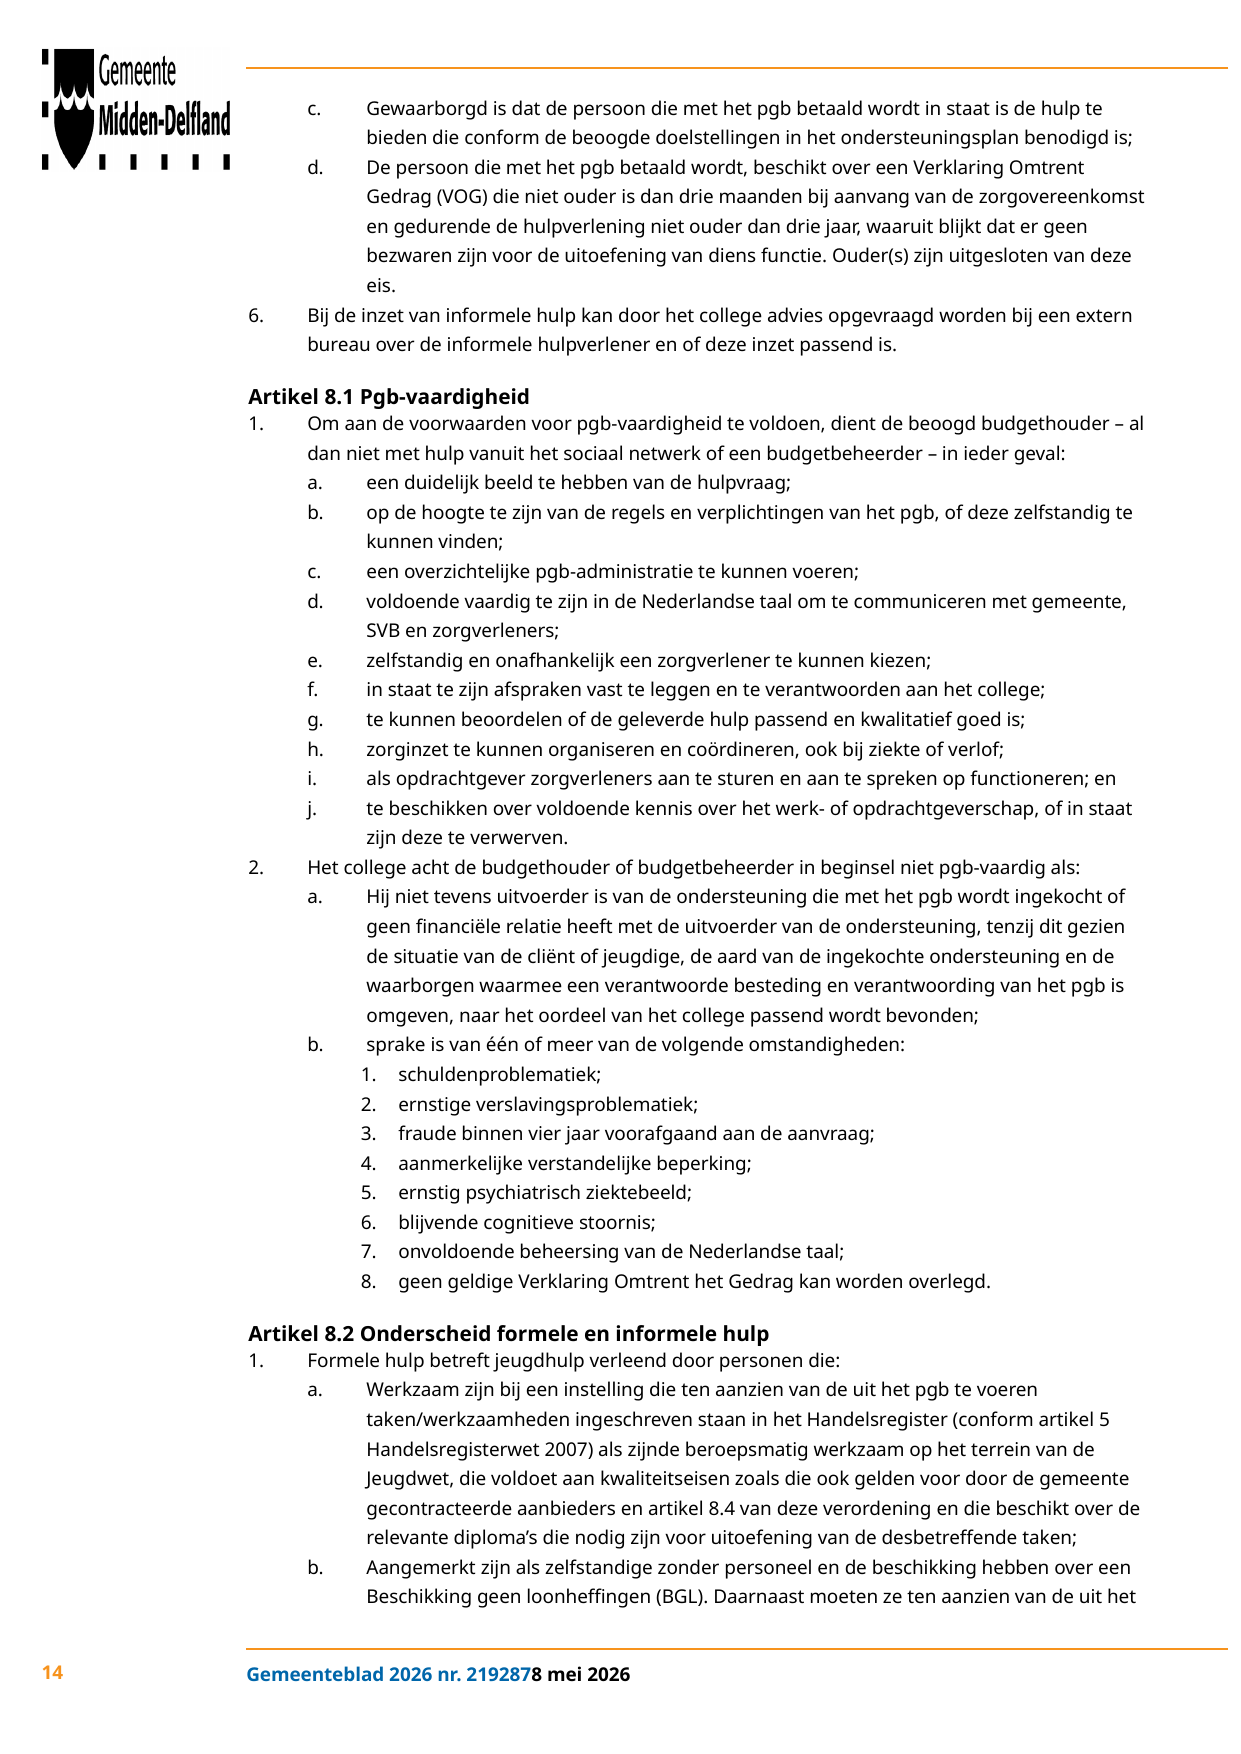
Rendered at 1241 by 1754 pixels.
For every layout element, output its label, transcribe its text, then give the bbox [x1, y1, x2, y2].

list De persoon die met het pgb betaald wordt, beschikt over een Verklaring Omtrent Gedrag (VOG) die niet ouder is dan drie maanden bij aanvang van de zorgovereenkomst en gedurende de hulpverlening niet ouder dan drie jaar, waaruit blijkt dat er geen bezwaren zijn voor de uitoefening van diens functie. Ouder(s) zijn uitgesloten van deze eis. [307, 154, 1152, 298]
list Werkzaam zijn bij een instelling die ten aanzien van de uit het pgb te voeren taken/werkzaamheden ingeschreven staan in het Handelsregister (conform artikel 5 Handelsregisterwet 2007) als zijnde beroepsmatig werkzaam op het terrein van de Jeugdwet, die voldoet aan kwaliteitseisen zoals die ook gelden voor door de gemeente gecontracteerde aanbieders en artikel 8.4 van deze verordening en die beschikt over de relevante diploma’s die nodig zijn voor uitoefening van de desbetreffende taken; [307, 1377, 1152, 1550]
list Het college acht de budgethouder of budgetbeheerder in beginsel niet pgb-vaardig als: [248, 854, 1152, 880]
list Gewaarborgd is dat de persoon die met het pgb betaald wordt in staat is de hulp te bieden die conform de beoogde doelstellingen in het ondersteuningsplan benodigd is; [307, 95, 1152, 150]
list schuldenproblematiek; [361, 1061, 1152, 1087]
list ernstige verslavingsproblematiek; [361, 1091, 1152, 1116]
list Formele hulp betreft jeugdhulp verleend door personen die: [248, 1347, 1152, 1373]
list een duidelijk beeld te hebben van de hulpvraag; [307, 469, 1152, 495]
list Aangemerkt zijn als zelfstandige zonder personeel en de beschikking hebben over een Beschikking geen loonheffingen (BGL). Daarnaast moeten ze ten aanzien van de uit het [307, 1554, 1152, 1609]
list in staat te zijn afspraken vast te leggen en te verantwoorden aan het college; [307, 677, 1152, 702]
list te beschikken over voldoende kennis over het werk- of opdrachtgeverschap, of in staat zijn deze te verwerven. [307, 795, 1152, 850]
picture [41, 47, 231, 172]
text Artikel 8.2 Onderscheid formele en informele hulp [248, 1319, 1152, 1347]
list als opdrachtgever zorgverleners aan te sturen en aan te spreken op functioneren; en [307, 765, 1152, 791]
list fraude binnen vier jaar voorafgaand aan de aanvraag; [361, 1120, 1152, 1146]
list op de hoogte te zijn van de regels en verplichtingen van het pgb, of deze zelfstandig te kunnen vinden; [307, 499, 1152, 554]
list ernstig psychiatrisch ziektebeeld; [361, 1179, 1152, 1205]
list zorginzet te kunnen organiseren en coördineren, ook bij ziekte of verlof; [307, 736, 1152, 761]
list onvoldoende beheersing van de Nederlandse taal; [361, 1239, 1152, 1264]
list blijvende cognitieve stoornis; [361, 1209, 1152, 1235]
list Om aan de voorwaarden voor pgb-vaardigheid te voldoen, dient de beoogd budgethouder – al dan niet met hulp vanuit het sociaal netwerk of een budgetbeheerder – in ieder geval: [248, 410, 1152, 466]
text Artikel 8.1 Pgb-vaardigheid [248, 382, 1152, 410]
list voldoende vaardig te zijn in de Nederlandse taal om te communiceren met gemeente, SVB en zorgverleners; [307, 588, 1152, 643]
list zelfstandig en onafhankelijk een zorgverlener te kunnen kiezen; [307, 647, 1152, 673]
list een overzichtelijke pgb-administratie te kunnen voeren; [307, 558, 1152, 584]
list te kunnen beoordelen of de geleverde hulp passend en kwalitatief goed is; [307, 706, 1152, 732]
list sprake is van één of meer van de volgende omstandigheden: [307, 1032, 1152, 1057]
list Bij de inzet van informele hulp kan door het college advies opgevraagd worden bij een extern bureau over de informele hulpverlener en of deze inzet passend is. [248, 302, 1152, 357]
list aanmerkelijke verstandelijke beperking; [361, 1150, 1152, 1176]
list geen geldige Verklaring Omtrent het Gedrag kan worden overlegd. [361, 1268, 1152, 1294]
list Hij niet tevens uitvoerder is van de ondersteuning die met het pgb wordt ingekocht of geen financiële relatie heeft met de uitvoerder van de ondersteuning, tenzij dit gezien de situatie van de cliënt of jeugdige, de aard van de ingekochte ondersteuning en de waarborgen waarmee een verantwoorde besteding en verantwoording van het pgb is omgeven, naar het oordeel van het college passend wordt bevonden; [307, 884, 1152, 1028]
